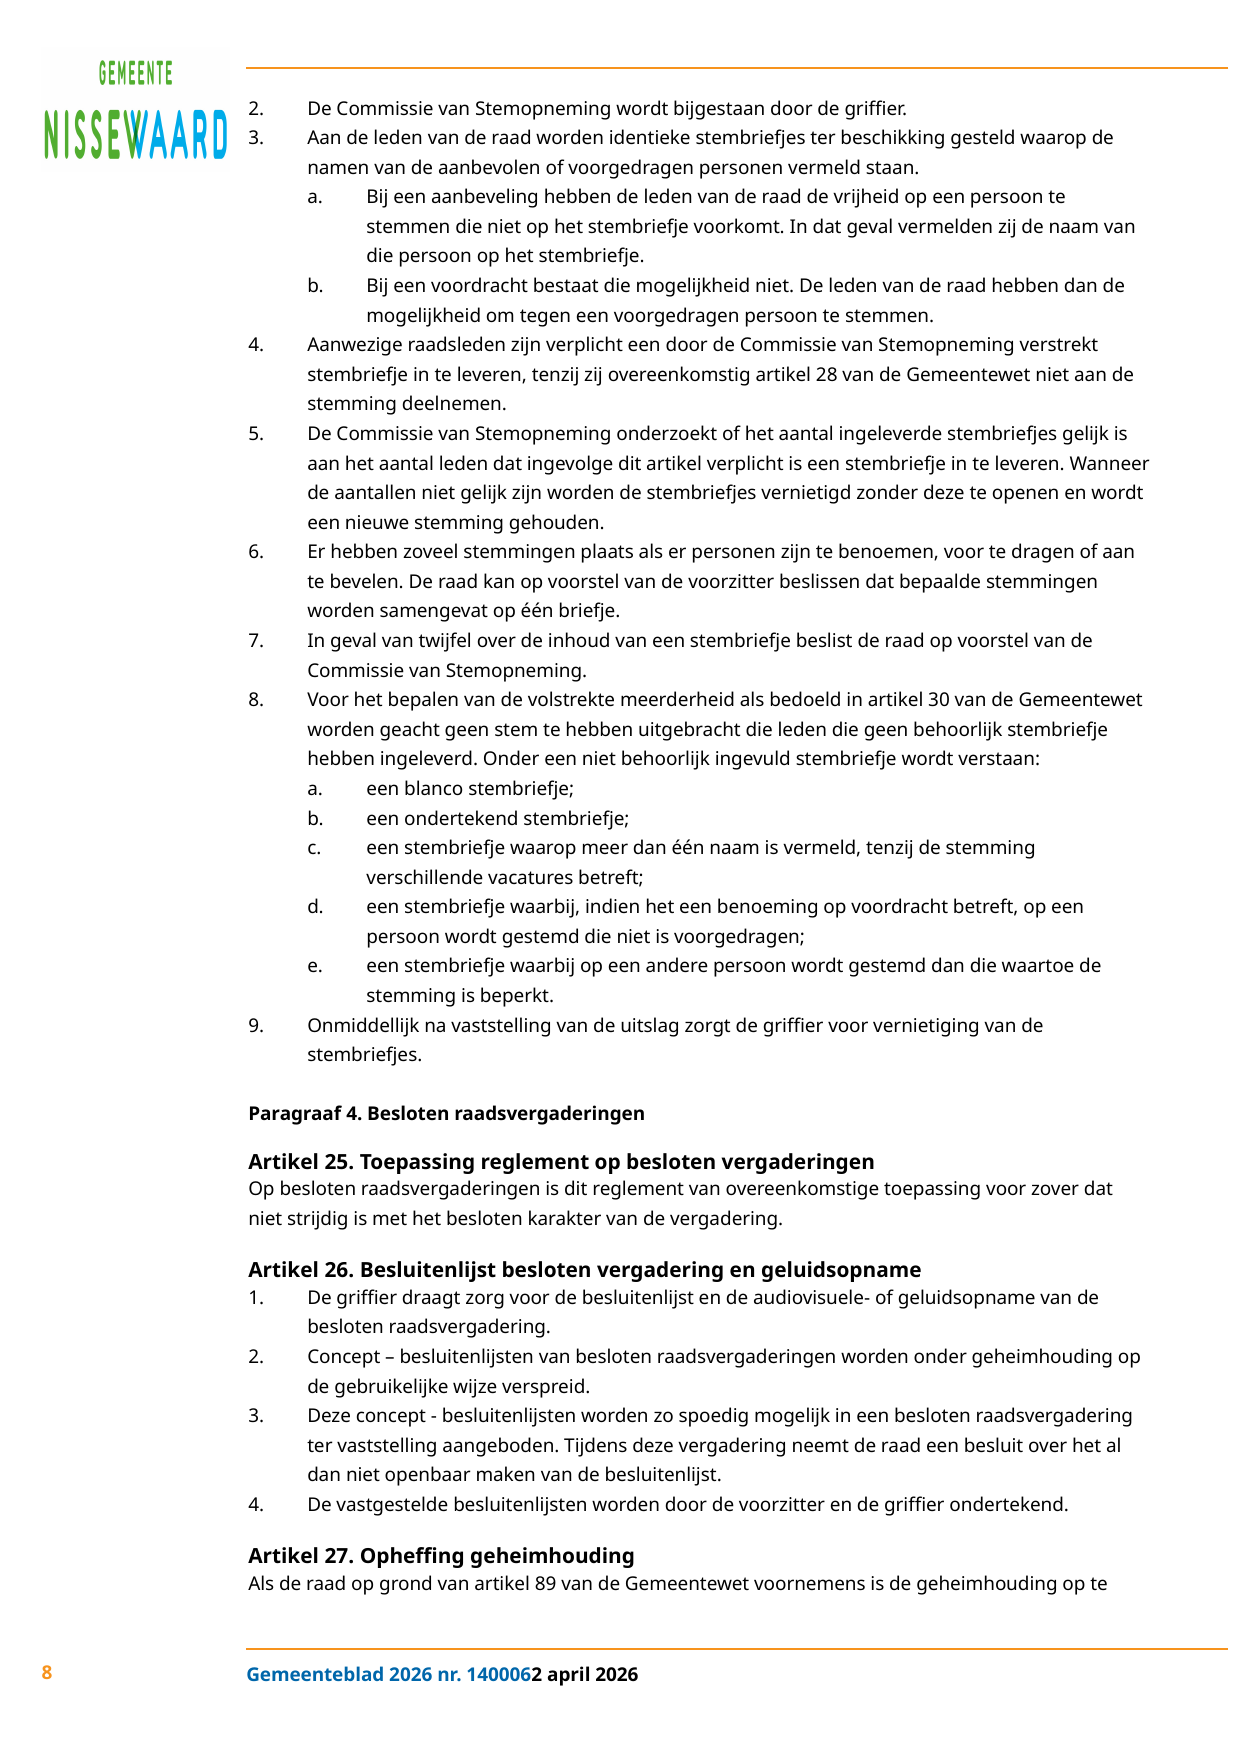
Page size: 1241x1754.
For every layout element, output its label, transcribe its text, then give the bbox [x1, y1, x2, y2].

list Concept – besluitenlijsten van besloten raadsvergaderingen worden onder geheimhouding op de gebruikelijke wijze verspreid. [248, 1343, 1152, 1398]
list De griffier draagt zorg voor de besluitenlijst en de audiovisuele- of geluidsopname van de besloten raadsvergadering. [248, 1284, 1152, 1339]
list De Commissie van Stemopneming onderzoekt of het aantal ingeleverde stembriefjes gelijk is aan het aantal leden dat ingevolge dit artikel verplicht is een stembriefje in te leveren. Wanneer de aantallen niet gelijk zijn worden de stembriefjes vernietigd zonder deze te openen en wordt een nieuwe stemming gehouden. [248, 420, 1152, 535]
list Er hebben zoveel stemmingen plaats als er personen zijn te benoemen, voor te dragen of aan te bevelen. De raad kan op voorstel van de voorzitter beslissen dat bepaalde stemmingen worden samengevat op één briefje. [248, 538, 1152, 623]
list In geval van twijfel over de inhoud van een stembriefje beslist de raad op voorstel van de Commissie van Stemopneming. [248, 627, 1152, 683]
text Artikel 26. Besluitenlijst besloten vergadering en geluidsopname [248, 1256, 1152, 1284]
text Als de raad op grond van artikel 89 van de Gemeentewet voornemens is de geheimhouding op te [248, 1570, 1152, 1596]
list Bij een aanbeveling hebben de leden van de raad de vrijheid op een persoon te stemmen die niet op het stembriefje voorkomt. In dat geval vermelden zij de naam van die persoon op het stembriefje. [307, 183, 1152, 268]
list een stembriefje waarop meer dan één naam is vermeld, tenzij de stemming verschillende vacatures betreft; [307, 834, 1152, 890]
list Bij een voordracht bestaat die mogelijkheid niet. De leden van de raad hebben dan de mogelijkheid om tegen een voorgedragen persoon te stemmen. [307, 272, 1152, 328]
text Op besloten raadsvergaderingen is dit reglement van overeenkomstige toepassing voor zover dat niet strijdig is met het besloten karakter van de vergadering. [248, 1176, 1152, 1231]
list Onmiddellijk na vaststelling van de uitslag zorgt de griffier voor vernietiging van de stembriefjes. [248, 1012, 1152, 1067]
text Artikel 25. Toepassing reglement op besloten vergaderingen [248, 1147, 1152, 1176]
text Paragraaf 4. Besloten raadsvergaderingen [248, 1101, 1152, 1126]
list Deze concept - besluitenlijsten worden zo spoedig mogelijk in een besloten raadsvergadering ter vaststelling aangeboden. Tijdens deze vergadering neemt de raad een besluit over het al dan niet openbaar maken van de besluitenlijst. [248, 1402, 1152, 1487]
text Artikel 27. Opheffing geheimhouding [248, 1542, 1152, 1570]
list een stembriefje waarbij, indien het een benoeming op voordracht betreft, op een persoon wordt gestemd die niet is voorgedragen; [307, 893, 1152, 949]
list Voor het bepalen van de volstrekte meerderheid als bedoeld in artikel 30 van de Gemeentewet worden geacht geen stem te hebben uitgebracht die leden die geen behoorlijk stembriefje hebben ingeleverd. Onder een niet behoorlijk ingevuld stembriefje wordt verstaan: [248, 686, 1152, 771]
list Aan de leden van de raad worden identieke stembriefjes ter beschikking gesteld waarop de namen van de aanbevolen of voorgedragen personen vermeld staan. [248, 124, 1152, 180]
list Aanwezige raadsleden zijn verplicht een door de Commissie van Stemopneming verstrekt stembriefje in te leveren, tenzij zij overeenkomstig artikel 28 van de Gemeentewet niet aan de stemming deelnemen. [248, 331, 1152, 416]
list een ondertekend stembriefje; [307, 805, 1152, 831]
list een blanco stembriefje; [307, 775, 1152, 801]
list een stembriefje waarbij op een andere persoon wordt gestemd dan die waartoe de stemming is beperkt. [307, 953, 1152, 1008]
list De Commissie van Stemopneming wordt bijgestaan door de griffier. [248, 95, 1152, 121]
picture [41, 47, 231, 172]
list De vastgestelde besluitenlijsten worden door de voorzitter en de griffier ondertekend. [248, 1491, 1152, 1517]
